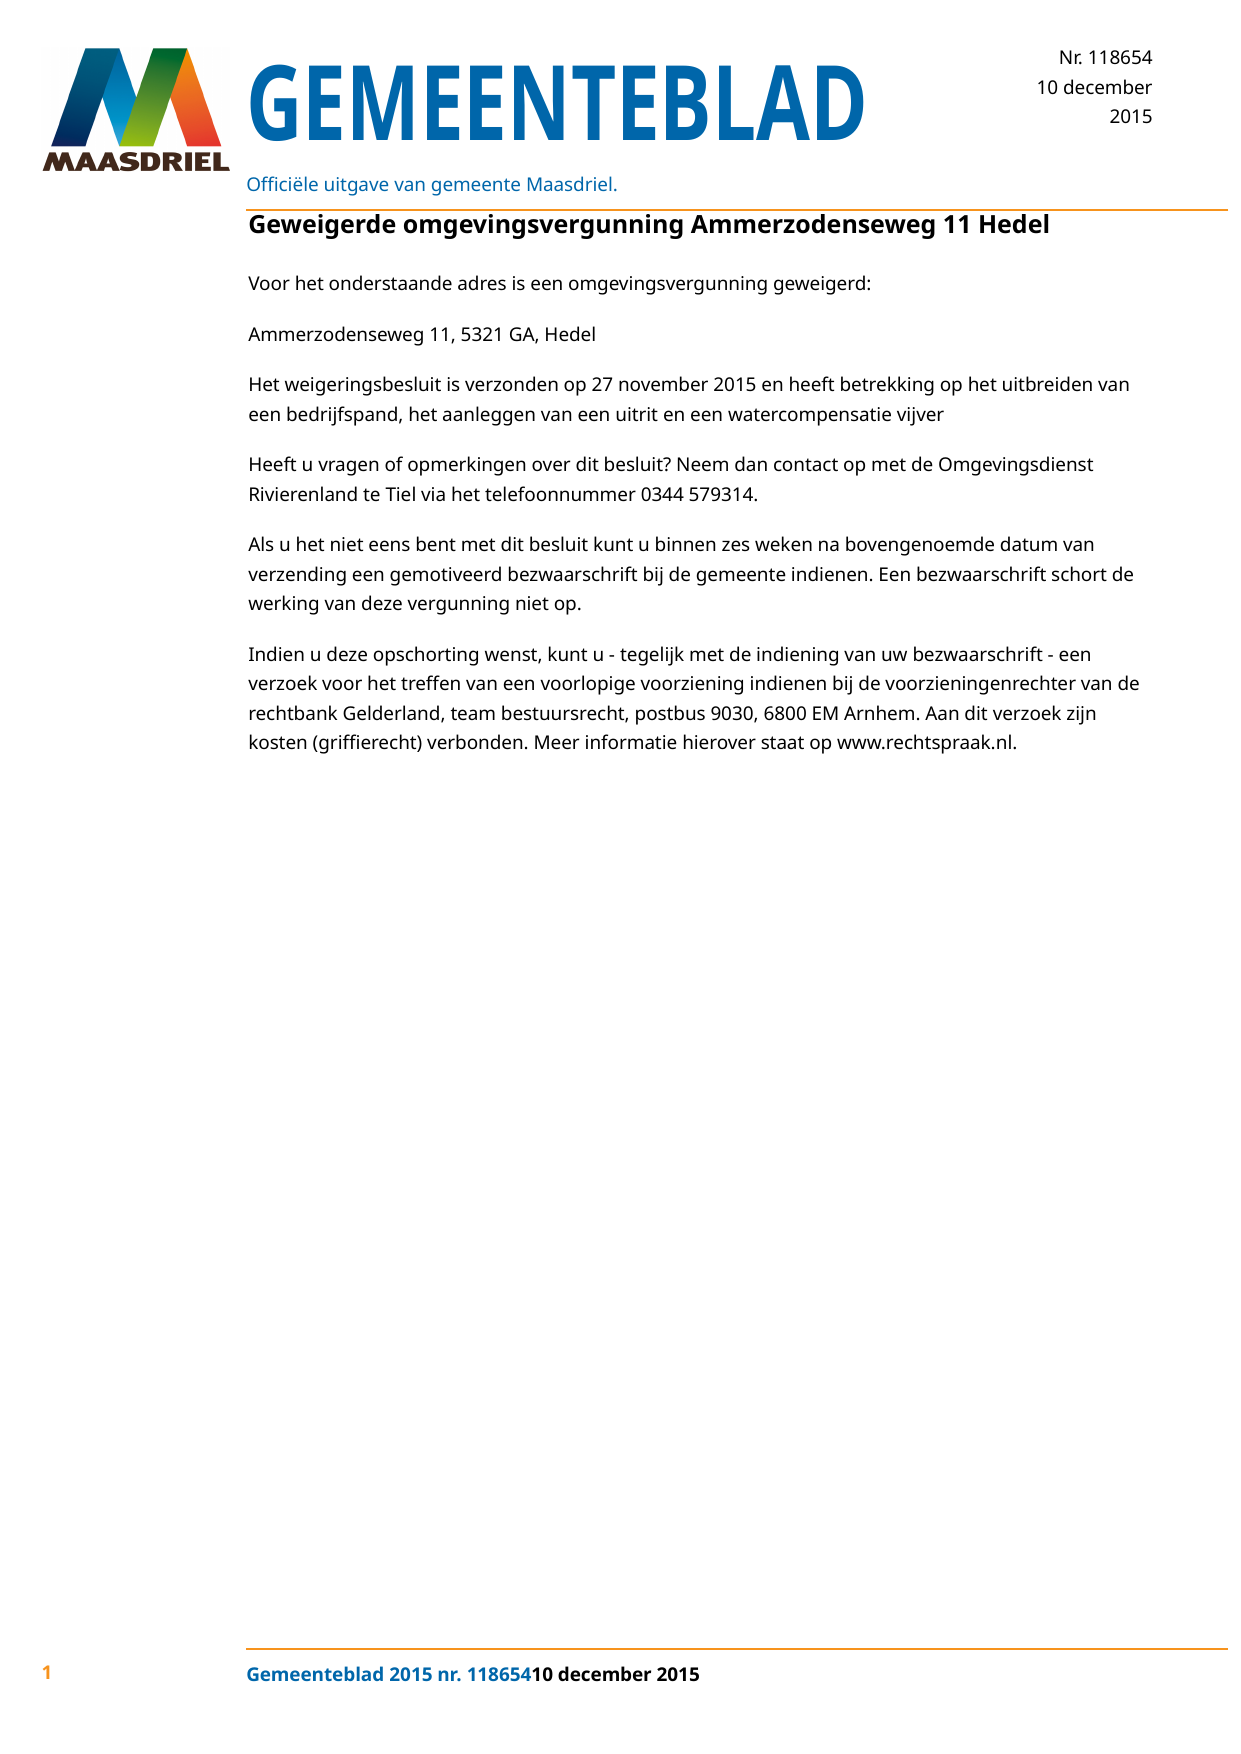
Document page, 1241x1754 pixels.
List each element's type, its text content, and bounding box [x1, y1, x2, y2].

text Heeft u vragen of opmerkingen over dit besluit? Neem dan contact op met de Omgevingsdienst Rivierenland te Tiel via het telefoonnummer 0344 579314. [248, 451, 1152, 506]
text Voor het onderstaande adres is een omgevingsvergunning geweigerd: [248, 270, 1152, 296]
text Ammerzodenseweg 11, 5321 GA, Hedel [248, 321, 1152, 346]
text Als u het niet eens bent met dit besluit kunt u binnen zes weken na bovengenoemde datum van verzending een gemotiveerd bezwaarschrift bij de gemeente indienen. Een bezwaarschrift schort de werking van deze vergunning niet op. [248, 531, 1152, 616]
text Indien u deze opschorting wenst, kunt u - tegelijk met de indiening van uw bezwaarschrift - een verzoek voor het treffen van een voorlopige voorziening indienen bij de voorzieningenrechter van de rechtbank Gelderland, team bestuursrecht, postbus 9030, 6800 EM Arnhem. Aan dit verzoek zijn kosten (griffierecht) verbonden. Meer informatie hierover staat op www.rechtspraak.nl. [248, 641, 1152, 755]
picture [41, 47, 231, 172]
text Het weigeringsbesluit is verzonden op 27 november 2015 en heeft betrekking op het uitbreiden van een bedrijfspand, het aanleggen van een uitrit en een watercompensatie vijver [248, 371, 1152, 426]
text Geweigerde omgevingsvergunning Ammerzodenseweg 11 Hedel [248, 211, 1152, 241]
